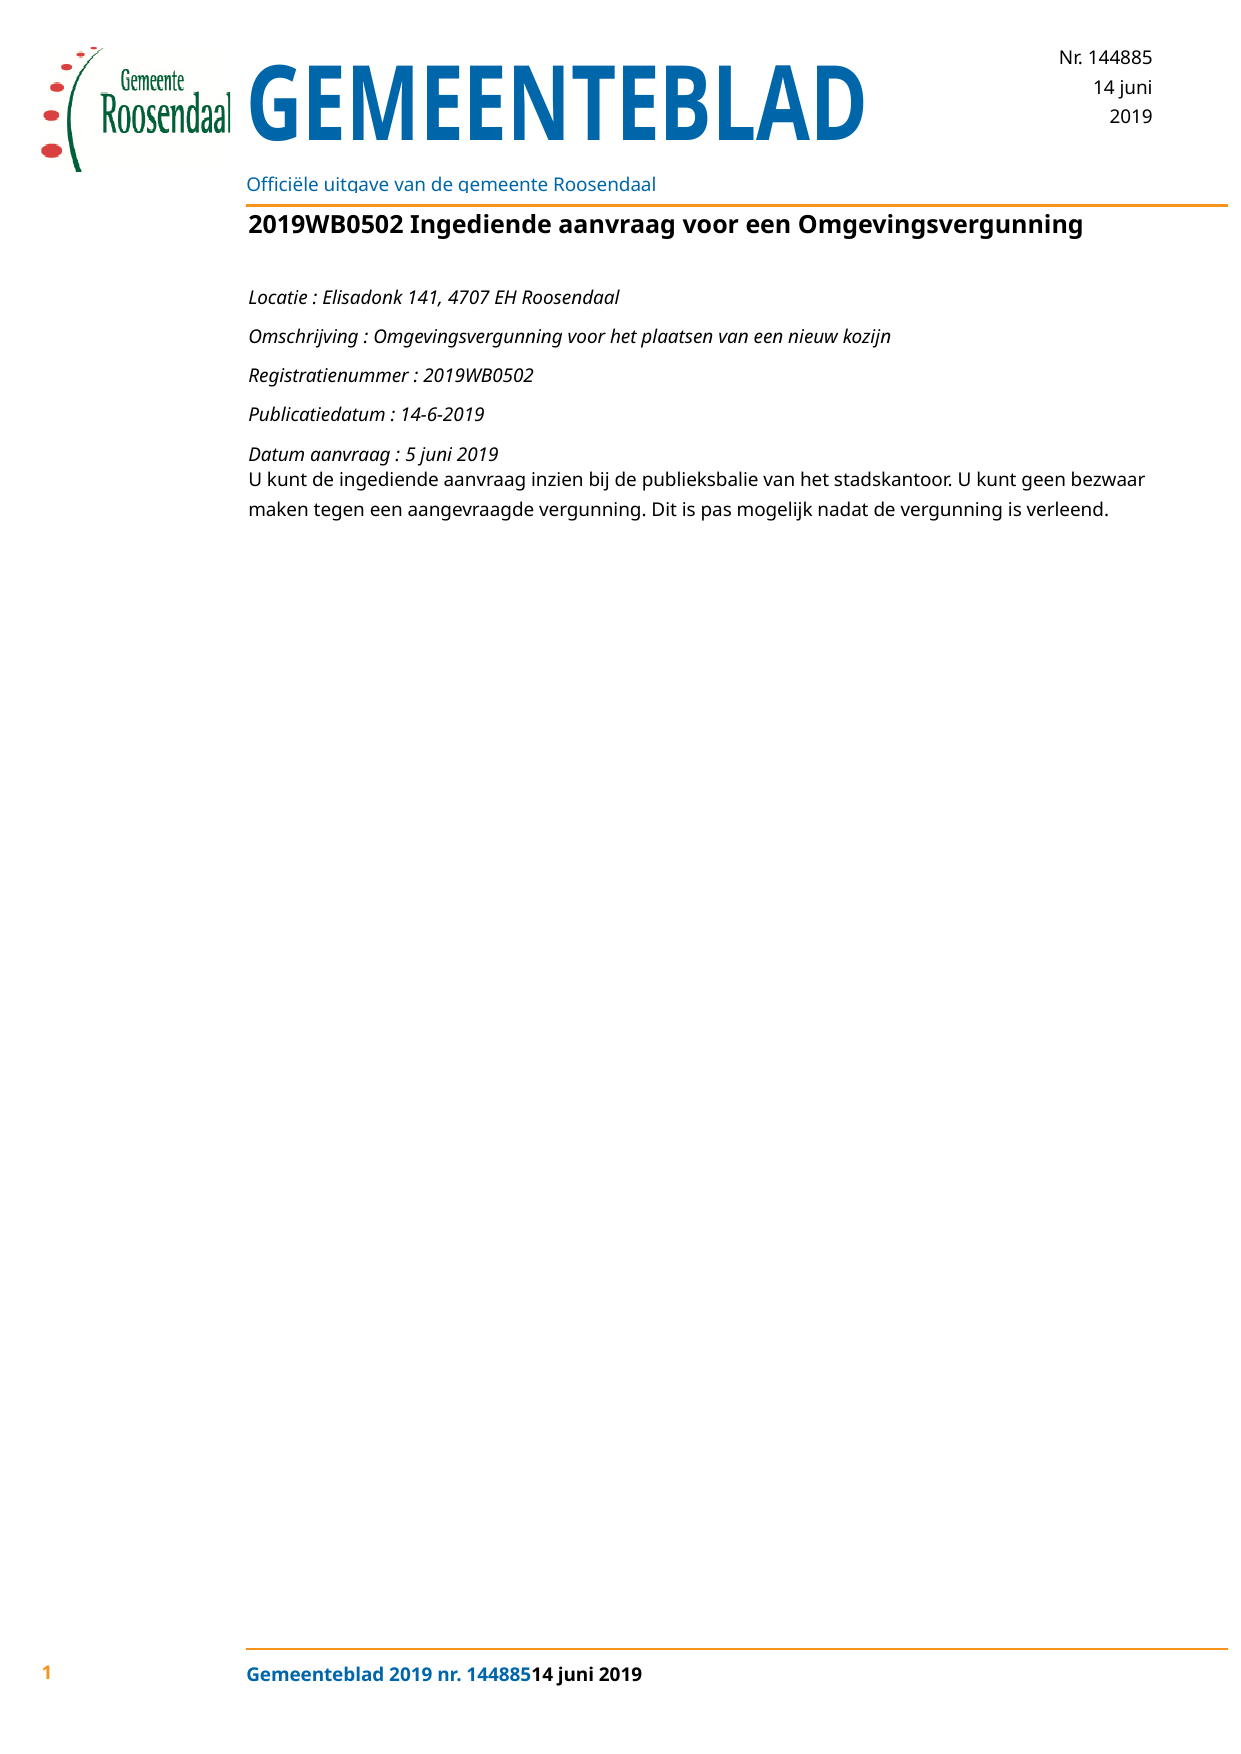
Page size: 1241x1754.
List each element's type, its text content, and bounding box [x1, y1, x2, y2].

text U kunt de ingediende aanvraag inzien bij de publieksbalie van het stadskantoor. U kunt geen bezwaar maken tegen een aangevraagde vergunning. Dit is pas mogelijk nadat de vergunning is verleend. [248, 467, 1152, 522]
picture [41, 47, 231, 172]
text Publicatiedatum : 14-6-2019 [248, 402, 1152, 427]
text Registratienummer : 2019WB0502 [248, 362, 1152, 388]
text Locatie : Elisadonk 141, 4707 EH Roosendaal [248, 284, 1152, 309]
text Omschrijving : Omgevingsvergunning voor het plaatsen van een nieuw kozijn [248, 323, 1152, 349]
text 2019WB0502 Ingediende aanvraag voor een Omgevingsvergunning [248, 207, 1152, 241]
text Datum aanvraag : 5 juni 2019 [248, 441, 1152, 467]
